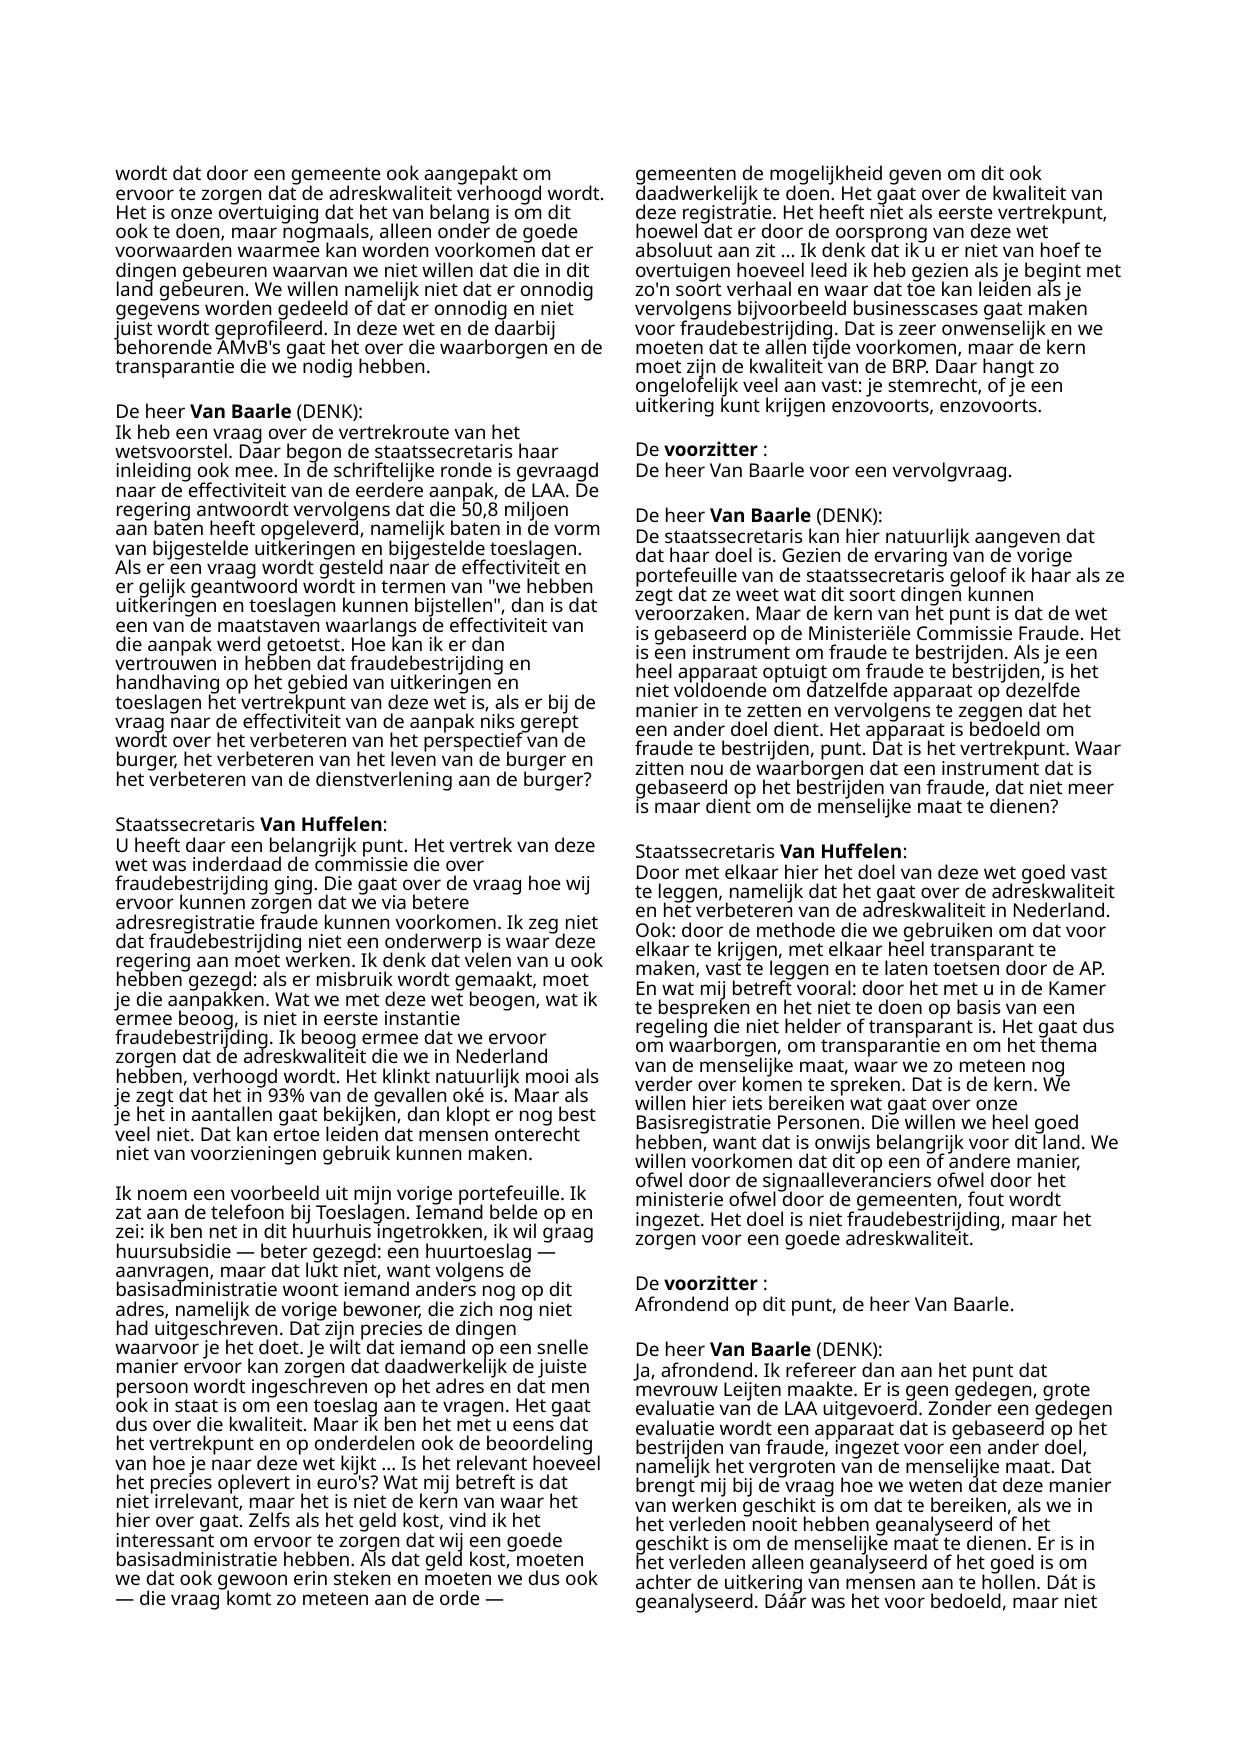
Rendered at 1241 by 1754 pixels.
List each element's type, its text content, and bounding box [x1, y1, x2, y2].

text De voorzitter : [635, 437, 1125, 462]
text gemeenten de mogelijkheid geven om dit ook daadwerkelijk te doen. Het gaat over de kwaliteit van deze registratie. Het heeft niet als eerste vertrekpunt, hoewel dat er door de oorsprong van deze wet absoluut aan zit … Ik denk dat ik u er niet van hoef te overtuigen hoeveel leed ik heb gezien als je begint met zo'n soort verhaal en waar dat toe kan leiden als je vervolgens bijvoorbeeld businesscases gaat maken voor fraudebestrijding. Dat is zeer onwenselijk en we moeten dat te allen tijde voorkomen, maar de kern moet zijn de kwaliteit van de BRP. Daar hangt zo ongelofelijk veel aan vast: je stemrecht, of je een uitkering kunt krijgen enzovoorts, enzovoorts. [635, 165, 1125, 416]
text wordt dat door een gemeente ook aangepakt om ervoor te zorgen dat de adreskwaliteit verhoogd wordt. Het is onze overtuiging dat het van belang is om dit ook te doen, maar nogmaals, alleen onder de goede voorwaarden waarmee kan worden voorkomen dat er dingen gebeuren waarvan we niet willen dat die in dit land gebeuren. We willen namelijk niet dat er onnodig gegevens worden gedeeld of dat er onnodig en niet juist wordt geprofileerd. In deze wet en de daarbij behorende AMvB's gaat het over die waarborgen en de transparantie die we nodig hebben. [115, 165, 605, 377]
text De voorzitter : [635, 1270, 1125, 1296]
text De staatssecretaris kan hier natuurlijk aangeven dat dat haar doel is. Gezien de ervaring van de vorige portefeuille van de staatssecretaris geloof ik haar als ze zegt dat ze weet wat dit soort dingen kunnen veroorzaken. Maar de kern van het punt is dat de wet is gebaseerd op de Ministeriële Commissie Fraude. Het is een instrument om fraude te bestrijden. Als je een heel apparaat optuigt om fraude te bestrijden, is het niet voldoende om datzelfde apparaat op dezelfde manier in te zetten en vervolgens te zeggen dat het een ander doel dient. Het apparaat is bedoeld om fraude te bestrijden, punt. Dat is het vertrekpunt. Waar zitten nou de waarborgen dat een instrument dat is gebaseerd op het bestrijden van fraude, dat niet meer is maar dient om de menselijke maat te dienen? [635, 528, 1125, 817]
text Ja, afrondend. Ik refereer dan aan het punt dat mevrouw Leijten maakte. Er is geen gedegen, grote evaluatie van de LAA uitgevoerd. Zonder een gedegen evaluatie wordt een apparaat dat is gebaseerd op het bestrijden van fraude, ingezet voor een ander doel, namelijk het vergroten van de menselijke maat. Dat brengt mij bij de vraag hoe we weten dat deze manier van werken geschikt is om dat te bereiken, als we in het verleden nooit hebben geanalyseerd of het geschikt is om de menselijke maat te dienen. Er is in het verleden alleen geanalyseerd of het goed is om achter de uitkering van mensen aan te hollen. Dát is geanalyseerd. Dáár was het voor bedoeld, maar niet [635, 1362, 1125, 1612]
text De heer Van Baarle (DENK): [635, 502, 1125, 528]
text Staatssecretaris Van Huffelen: [635, 838, 1125, 864]
text Ik heb een vraag over de vertrekroute van het wetsvoorstel. Daar begon de staatssecretaris haar inleiding ook mee. In de schriftelijke ronde is gevraagd naar de effectiviteit van de eerdere aanpak, de LAA. De regering antwoordt vervolgens dat die 50,8 miljoen aan baten heeft opgeleverd, namelijk baten in de vorm van bijgestelde uitkeringen en bijgestelde toeslagen. Als er een vraag wordt gesteld naar de effectiviteit en er gelijk geantwoord wordt in termen van "we hebben uitkeringen en toeslagen kunnen bijstellen", dan is dat een van de maatstaven waarlangs de effectiviteit van die aanpak werd getoetst. Hoe kan ik er dan vertrouwen in hebben dat fraudebestrijding en handhaving op het gebied van uitkeringen en toeslagen het vertrekpunt van deze wet is, als er bij de vraag naar de effectiviteit van de aanpak niks gerept wordt over het verbeteren van het perspectief van de burger, het verbeteren van het leven van de burger en het verbeteren van de dienstverlening aan de burger? [115, 424, 605, 790]
text Door met elkaar hier het doel van deze wet goed vast te leggen, namelijk dat het gaat over de adreskwaliteit en het verbeteren van de adreskwaliteit in Nederland. Ook: door de methode die we gebruiken om dat voor elkaar te krijgen, met elkaar heel transparant te maken, vast te leggen en te laten toetsen door de AP. En wat mij betreft vooral: door het met u in de Kamer te bespreken en het niet te doen op basis van een regeling die niet helder of transparant is. Het gaat dus om waarborgen, om transparantie en om het thema van de menselijke maat, waar we zo meteen nog verder over komen te spreken. Dat is de kern. We willen hier iets bereiken wat gaat over onze Basisregistratie Personen. Die willen we heel goed hebben, want dat is onwijs belangrijk voor dit land. We willen voorkomen dat dit op een of andere manier, ofwel door de signaalleveranciers ofwel door het ministerie ofwel door de gemeenten, fout wordt ingezet. Het doel is niet fraudebestrijding, maar het zorgen voor een goede adreskwaliteit. [635, 864, 1125, 1249]
text De heer Van Baarle (DENK): [635, 1336, 1125, 1362]
text De heer Van Baarle (DENK): [115, 398, 605, 424]
text U heeft daar een belangrijk punt. Het vertrek van deze wet was inderdaad de commissie die over fraudebestrijding ging. Die gaat over de vraag hoe wij ervoor kunnen zorgen dat we via betere adresregistratie fraude kunnen voorkomen. Ik zeg niet dat fraudebestrijding niet een onderwerp is waar deze regering aan moet werken. Ik denk dat velen van u ook hebben gezegd: als er misbruik wordt gemaakt, moet je die aanpakken. Wat we met deze wet beogen, wat ik ermee beoog, is niet in eerste instantie fraudebestrijding. Ik beoog ermee dat we ervoor zorgen dat de adreskwaliteit die we in Nederland hebben, verhoogd wordt. Het klinkt natuurlijk mooi als je zegt dat het in 93% van de gevallen oké is. Maar als je het in aantallen gaat bekijken, dan klopt er nog best veel niet. Dat kan ertoe leiden dat mensen onterecht niet van voorzieningen gebruik kunnen maken. [115, 837, 605, 1164]
text Afrondend op dit punt, de heer Van Baarle. [635, 1296, 1125, 1315]
text Ik noem een voorbeeld uit mijn vorige portefeuille. Ik zat aan de telefoon bij Toeslagen. Iemand belde op en zei: ik ben net in dit huurhuis ingetrokken, ik wil graag huursubsidie — beter gezegd: een huurtoeslag — aanvragen, maar dat lukt niet, want volgens de basisadministratie woont iemand anders nog op dit adres, namelijk de vorige bewoner, die zich nog niet had uitgeschreven. Dat zijn precies de dingen waarvoor je het doet. Je wilt dat iemand op een snelle manier ervoor kan zorgen dat daadwerkelijk de juiste persoon wordt ingeschreven op het adres en dat men ook in staat is om een toeslag aan te vragen. Het gaat dus over die kwaliteit. Maar ik ben het met u eens dat het vertrekpunt en op onderdelen ook de beoordeling van hoe je naar deze wet kijkt … Is het relevant hoeveel het precies oplevert in euro's? Wat mij betreft is dat niet irrelevant, maar het is niet de kern van waar het hier over gaat. Zelfs als het geld kost, vind ik het interessant om ervoor te zorgen dat wij een goede basisadministratie hebben. Als dat geld kost, moeten we dat ook gewoon erin steken en moeten we dus ook — die vraag komt zo meteen aan de orde — [115, 1185, 605, 1609]
text De heer Van Baarle voor een vervolgvraag. [635, 462, 1125, 482]
text Staatssecretaris Van Huffelen: [115, 811, 605, 837]
